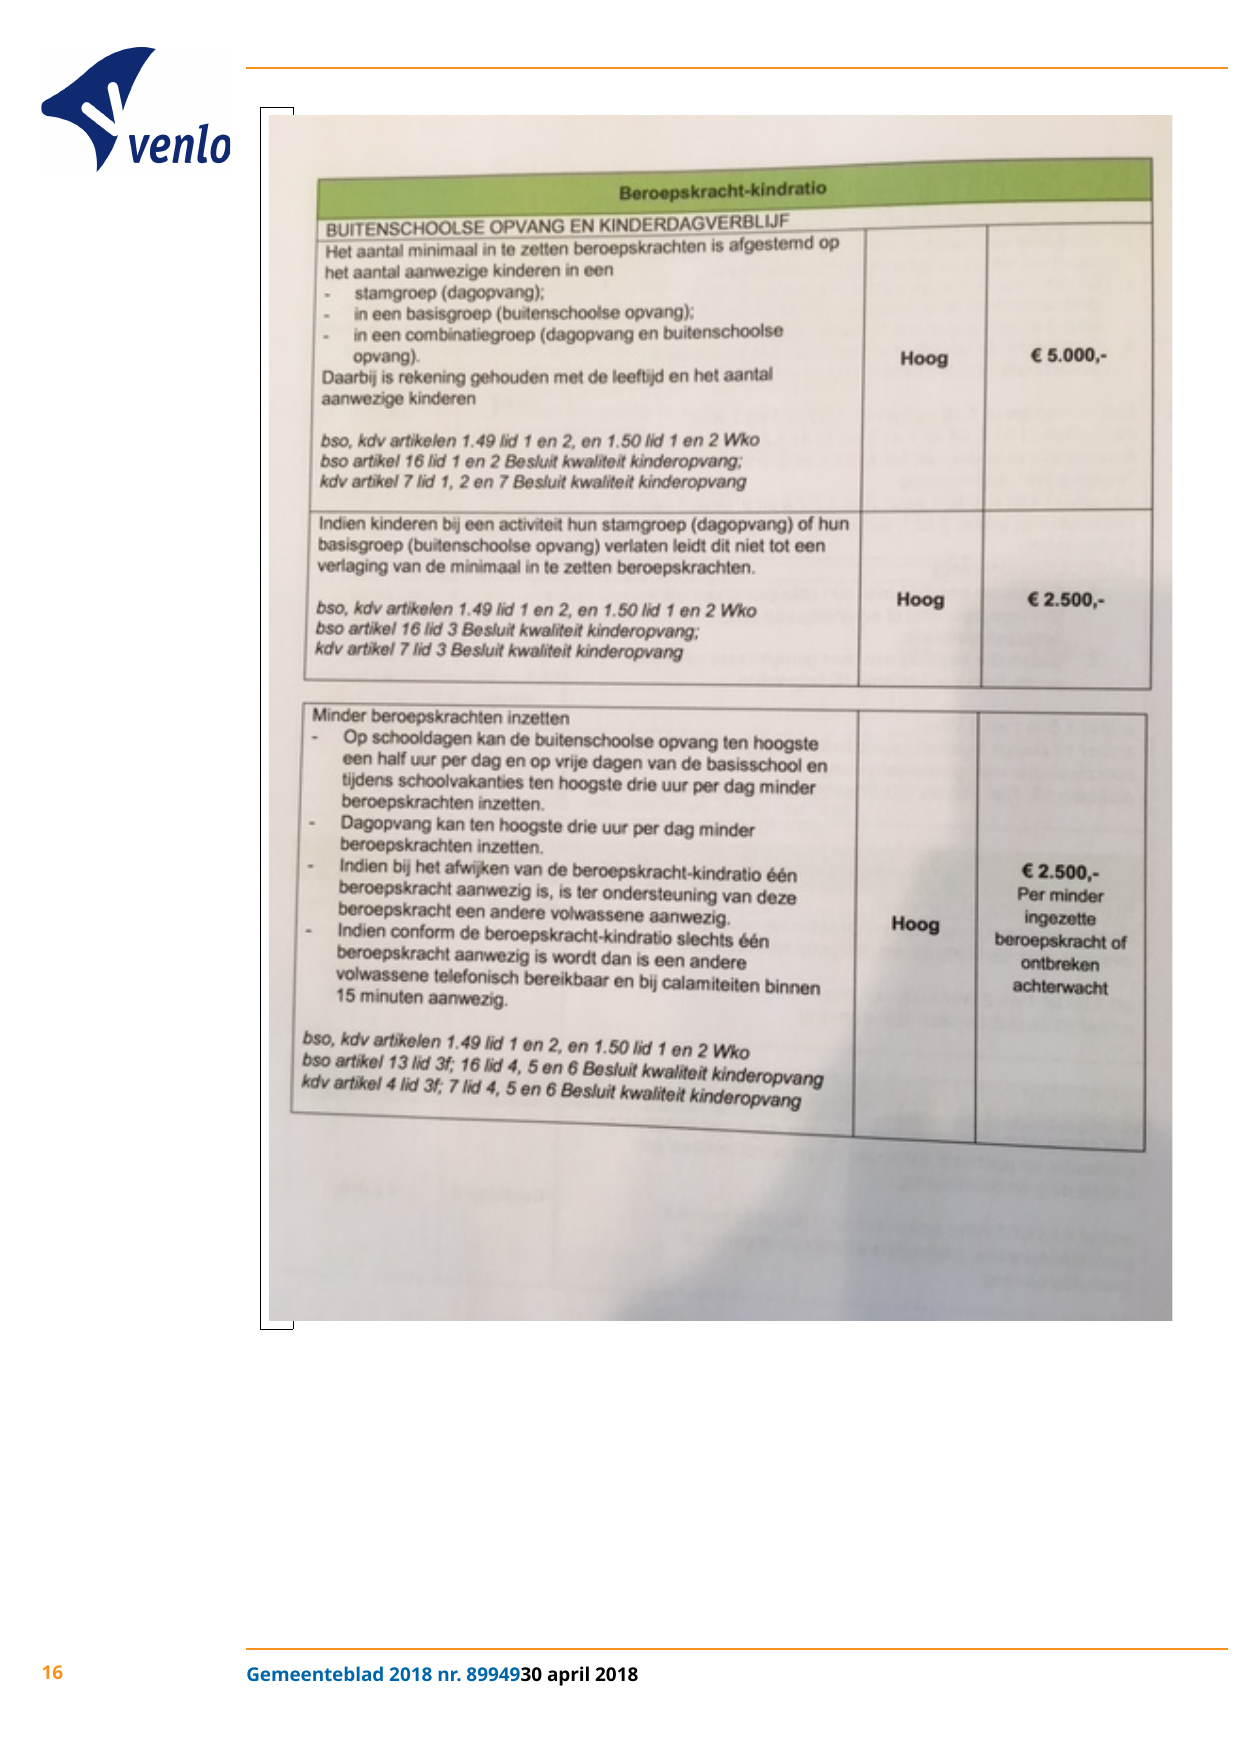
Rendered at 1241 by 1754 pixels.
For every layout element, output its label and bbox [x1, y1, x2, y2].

picture [268, 115, 1173, 1321]
picture [41, 47, 231, 172]
